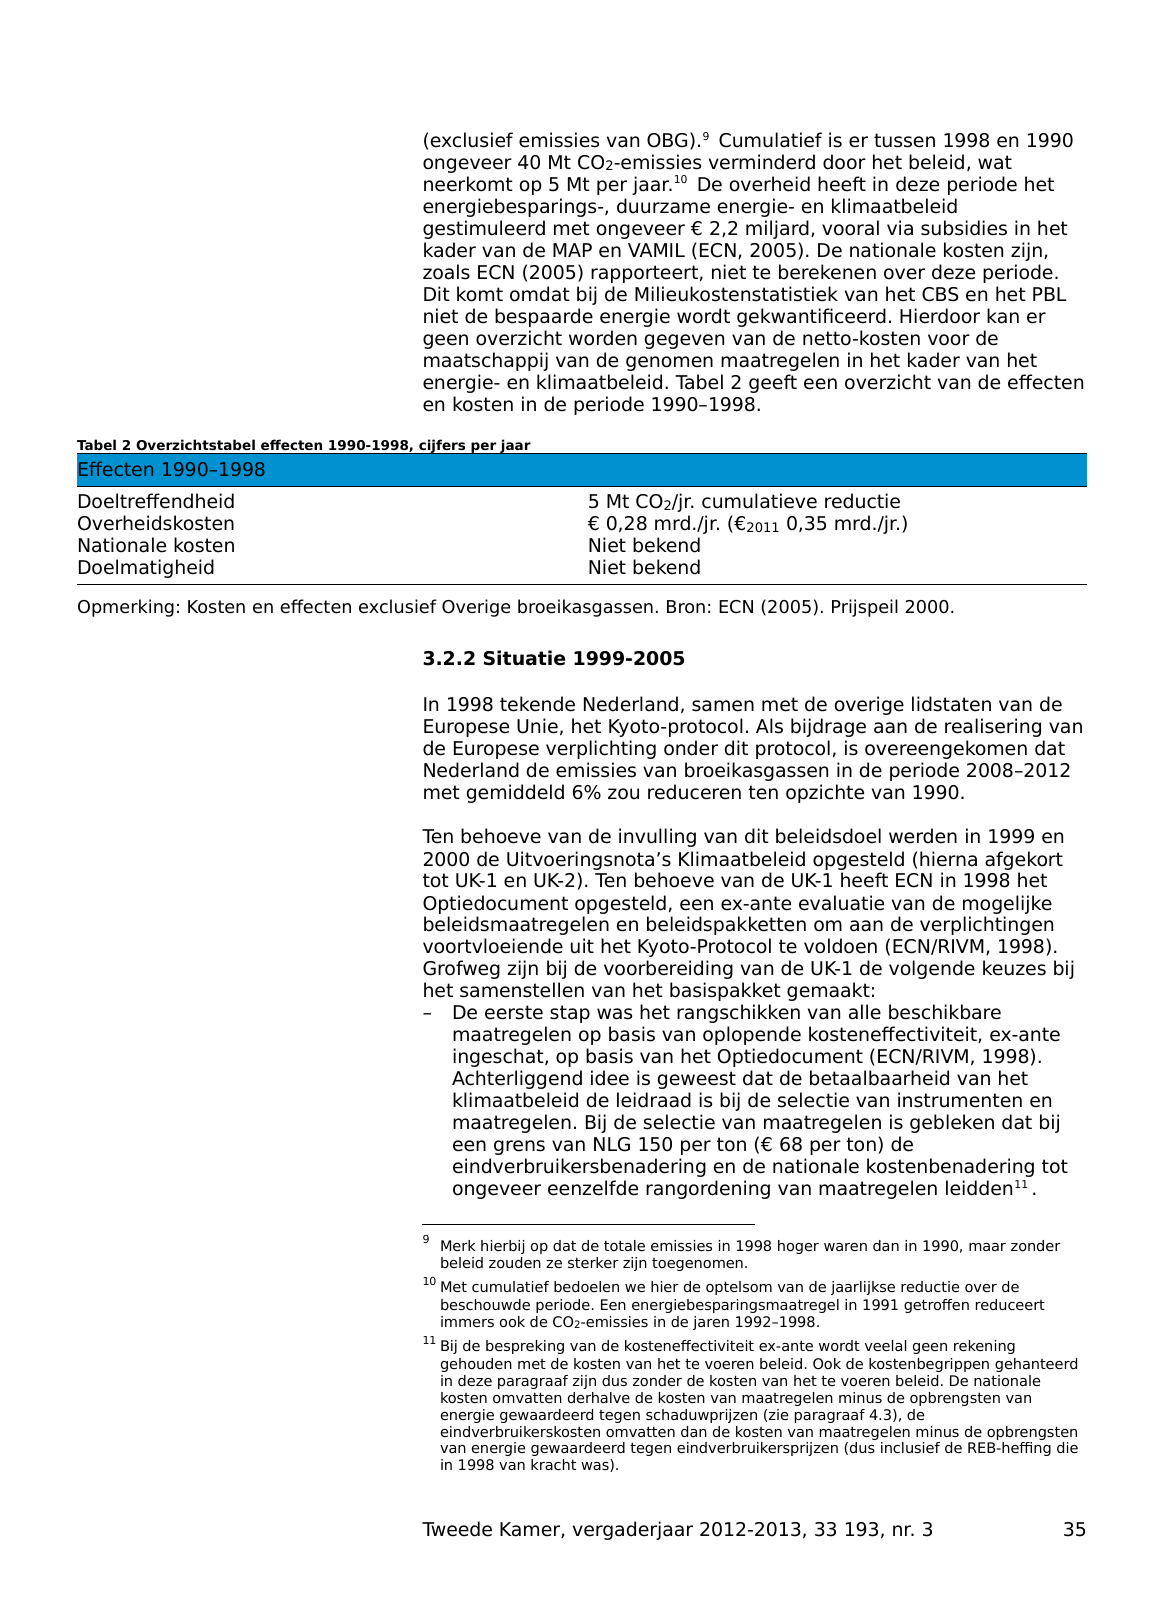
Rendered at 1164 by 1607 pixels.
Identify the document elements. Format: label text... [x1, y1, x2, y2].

text (exclusief emissies van OBG). Cumulatief is er tussen 1998 en 1990 ongeveer 40 Mt CO2-emissies verminderd door het beleid, wat neerkomt op 5 Mt per jaar. De overheid heeft in deze periode het energiebesparings-, duurzame energie- en klimaatbeleid gestimuleerd met ongeveer € 2,2 miljard, vooral via subsidies in het kader van de MAP en VAMIL (ECN, 2005). De nationale kosten zijn, zoals ECN (2005) rapporteert, niet te berekenen over deze periode. Dit komt omdat bij de Milieukostenstatistiek van het CBS en het PBL niet de bespaarde energie wordt gekwantificeerd. Hierdoor kan er geen overzicht worden gegeven van de netto-kosten voor de maatschappij van de genomen maatregelen in het kader van het energie- en klimaatbeleid. Tabel 2 geeft een overzicht van de effecten en kosten in de periode 1990–1998. [422, 130, 1087, 416]
table_cell Nationale kosten [77, 535, 582, 557]
text Merk hierbij op dat de totale emissies in 1998 hoger waren dan in 1990, maar zonder beleid zouden ze sterker zijn toegenomen. [422, 1233, 1087, 1272]
table_cell € 0,28 mrd./jr. (€2011 0,35 mrd./jr.) [582, 513, 1087, 535]
table_cell Opmerking: Kosten en effecten exclusief Overige broeikasgassen. Bron: ECN (2005). Prijspeil 2000. [77, 585, 1087, 617]
text Met cumulatief bedoelen we hier de optelsom van de jaarlijkse reductie over de beschouwde periode. Een energiebesparingsmaatregel in 1991 getroffen reduceert immers ook de CO2-emissies in de jaren 1992–1998. [422, 1275, 1087, 1331]
table_cell Effecten 1990–1998 [77, 454, 582, 486]
table_cell Doeltreffendheid [77, 487, 582, 513]
table_cell Doelmatigheid [77, 557, 582, 584]
table_header Tabel 2 Overzichtstabel effecten 1990-1998, cijfers per jaar [77, 438, 1087, 453]
table_cell 5 Mt CO2/jr. cumulatieve reductie [582, 487, 1087, 513]
table_cell Overheidskosten [77, 513, 582, 535]
text – De eerste stap was het rangschikken van alle beschikbare maatregelen op basis van oplopende kosteneffectiviteit, ex-ante ingeschat, op basis van het Optiedocument (ECN/RIVM, 1998). Achterliggend idee is geweest dat de betaalbaarheid van het klimaatbeleid de leidraad is bij de selectie van instrumenten en maatregelen. Bij de selectie van maatregelen is gebleken dat bij een grens van NLG 150 per ton (€ 68 per ton) de eindverbruikersbenadering en de nationale kostenbenadering tot ongeveer eenzelfde rangordening van maatregelen leidden. [422, 1002, 1087, 1200]
table_cell Niet bekend [582, 557, 1087, 584]
text Ten behoeve van de invulling van dit beleidsdoel werden in 1999 en 2000 de Uitvoeringsnota’s Klimaatbeleid opgesteld (hierna afgekort tot UK-1 en UK-2). Ten behoeve van de UK-1 heeft ECN in 1998 het Optiedocument opgesteld, een ex-ante evaluatie van de mogelijke beleidsmaatregelen en beleidspakketten om aan de verplichtingen voortvloeiende uit het Kyoto-Protocol te voldoen (ECN/RIVM, 1998). Grofweg zijn bij de voorbereiding van de UK-1 de volgende keuzes bij het samenstellen van het basispakket gemaakt: [422, 826, 1087, 1002]
table_cell Niet bekend [582, 535, 1087, 557]
subtitle 3.2.2 Situatie 1999-2005 [422, 647, 1087, 669]
table_cell [582, 454, 1087, 486]
text Bij de bespreking van de kosteneffectiviteit ex-ante wordt veelal geen rekening gehouden met de kosten van het te voeren beleid. Ook de kostenbegrippen gehanteerd in deze paragraaf zijn dus zonder de kosten van het te voeren beleid. De nationale kosten omvatten derhalve de kosten van maatregelen minus de opbrengsten van energie gewaardeerd tegen schaduwprijzen (zie paragraaf 4.3), de eindverbruikerskosten omvatten dan de kosten van maatregelen minus de opbrengsten van energie gewaardeerd tegen eindverbruikersprijzen (dus inclusief de REB-heffing die in 1998 van kracht was). [422, 1334, 1087, 1474]
text In 1998 tekende Nederland, samen met de overige lidstaten van de Europese Unie, het Kyoto-protocol. Als bijdrage aan de realisering van de Europese verplichting onder dit protocol, is overeengekomen dat Nederland de emissies van broeikasgassen in de periode 2008–2012 met gemiddeld 6% zou reduceren ten opzichte van 1990. [422, 694, 1087, 804]
